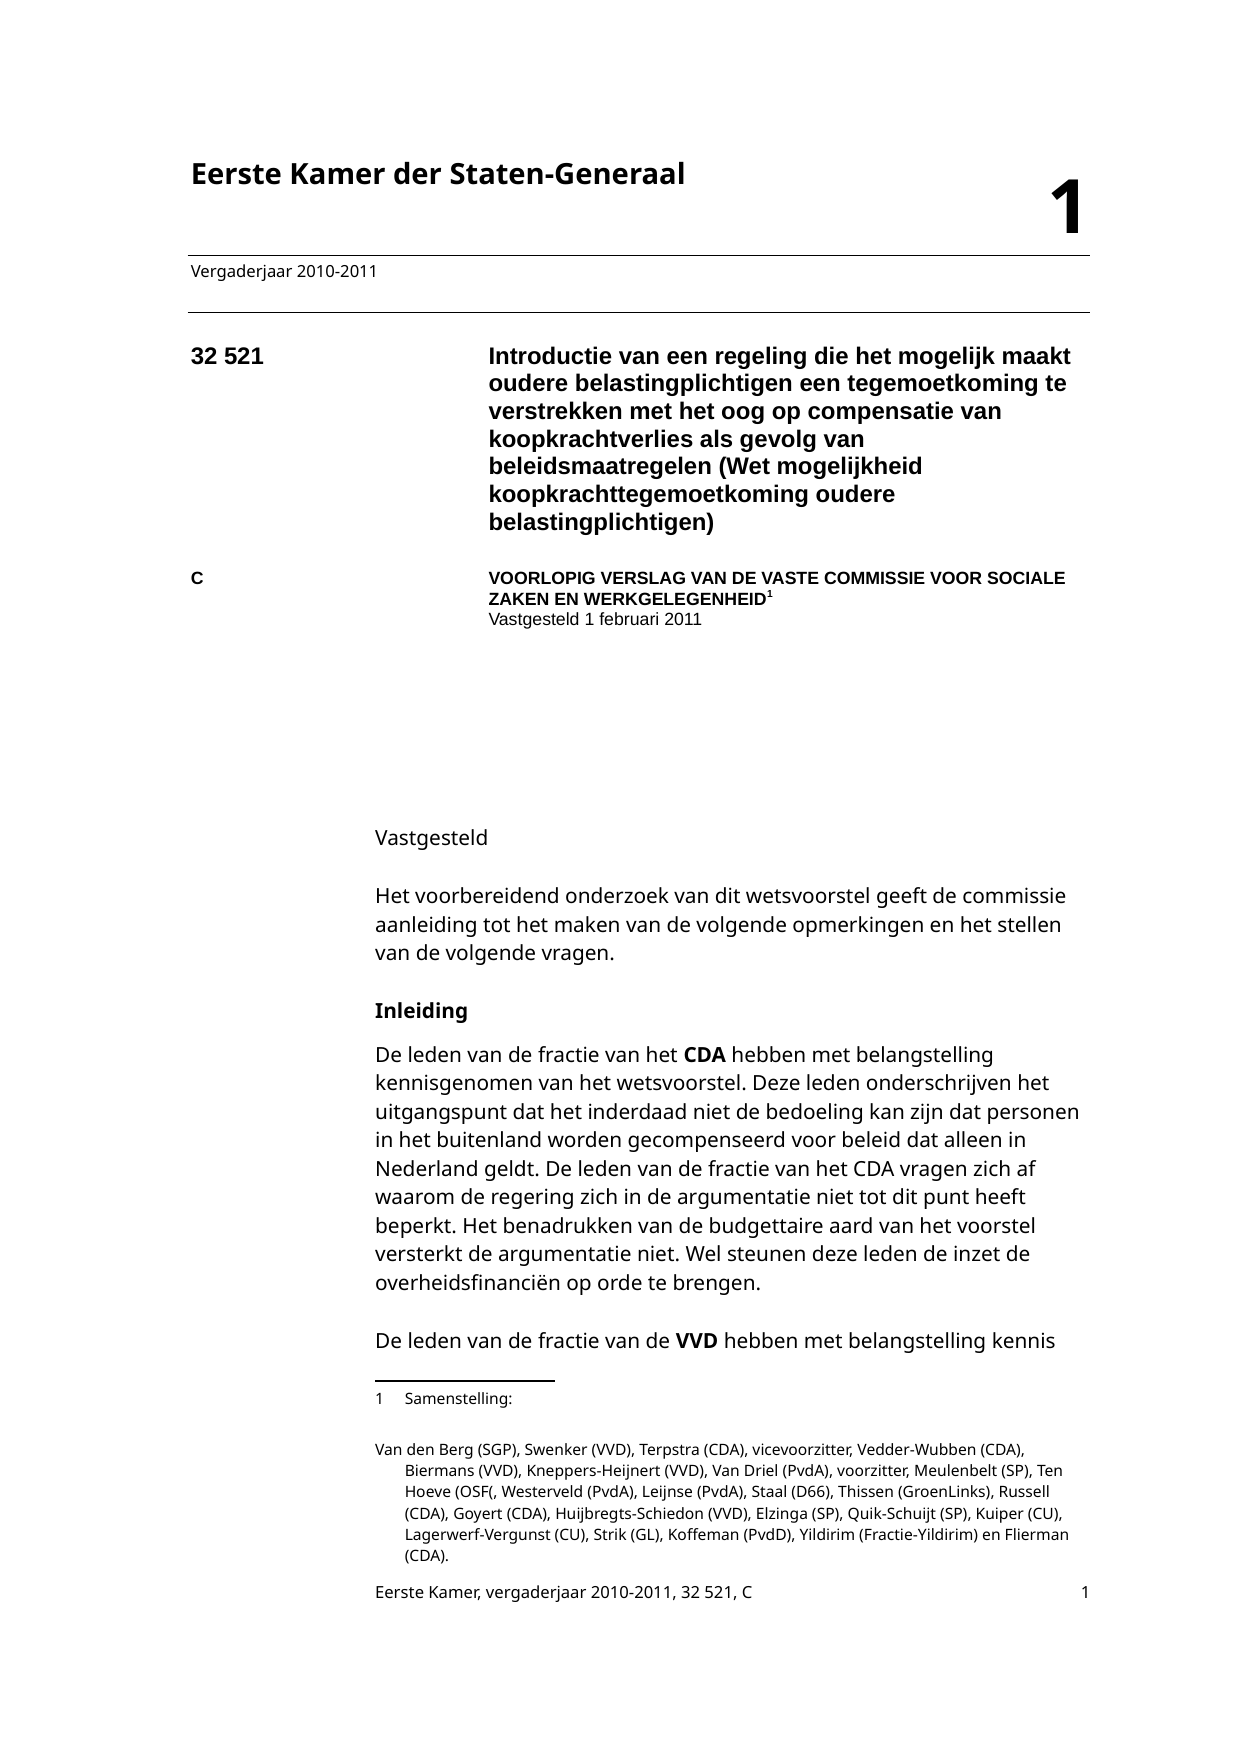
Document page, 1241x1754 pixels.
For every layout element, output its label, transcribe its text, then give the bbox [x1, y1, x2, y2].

text De leden van de fractie van de VVD hebben met belangstelling kennis [375, 1326, 1090, 1354]
table_cell Introductie van een regeling die het mogelijk maakt oudere belastingplichtigen een tegemoetkoming te verstrekken met het oog op compensatie van koopkrachtverlies als gevolg van beleidsmaatregelen (Wet mogelijkheid koopkrachttegemoetkoming oudere belastingplichtigen) [485, 339, 1090, 565]
table_cell VOORLOPIG VERSLAG VAN DE VASTE COMMISSIE VOOR SOCIALE ZAKEN EN WERKGELEGENHEID Vastgesteld 1 februari 2011 [485, 565, 1090, 704]
table_cell Vergaderjaar 2010-2011 [188, 256, 485, 312]
table_cell 32 521 [188, 339, 485, 565]
table_cell [485, 256, 1090, 312]
table_cell [485, 313, 1090, 339]
table_cell C [188, 565, 485, 704]
table_cell [188, 313, 485, 339]
text Vastgesteld [375, 823, 1090, 851]
table_header Eerste Kamer der Staten-Generaal [188, 150, 909, 255]
text De leden van de fractie van het CDA hebben met belangstelling kennisgenomen van het wetsvoorstel. Deze leden onderschrijven het uitgangspunt dat het inderdaad niet de bedoeling kan zijn dat personen in het buitenland worden gecompenseerd voor beleid dat alleen in Nederland geldt. De leden van de fractie van het CDA vragen zich af waarom de regering zich in de argumentatie niet tot dit punt heeft beperkt. Het benadrukken van de budgettaire aard van het voorstel versterkt de argumentatie niet. Wel steunen deze leden de inzet de overheidsfinanciën op orde te brengen. [375, 1040, 1090, 1296]
text Het voorbereidend onderzoek van dit wetsvoorstel geeft de commissie aanleiding tot het maken van de volgende opmerkingen en het stellen van de volgende vragen. [375, 881, 1090, 967]
text Inleiding [375, 997, 1090, 1025]
table_header 1 [910, 150, 1090, 255]
